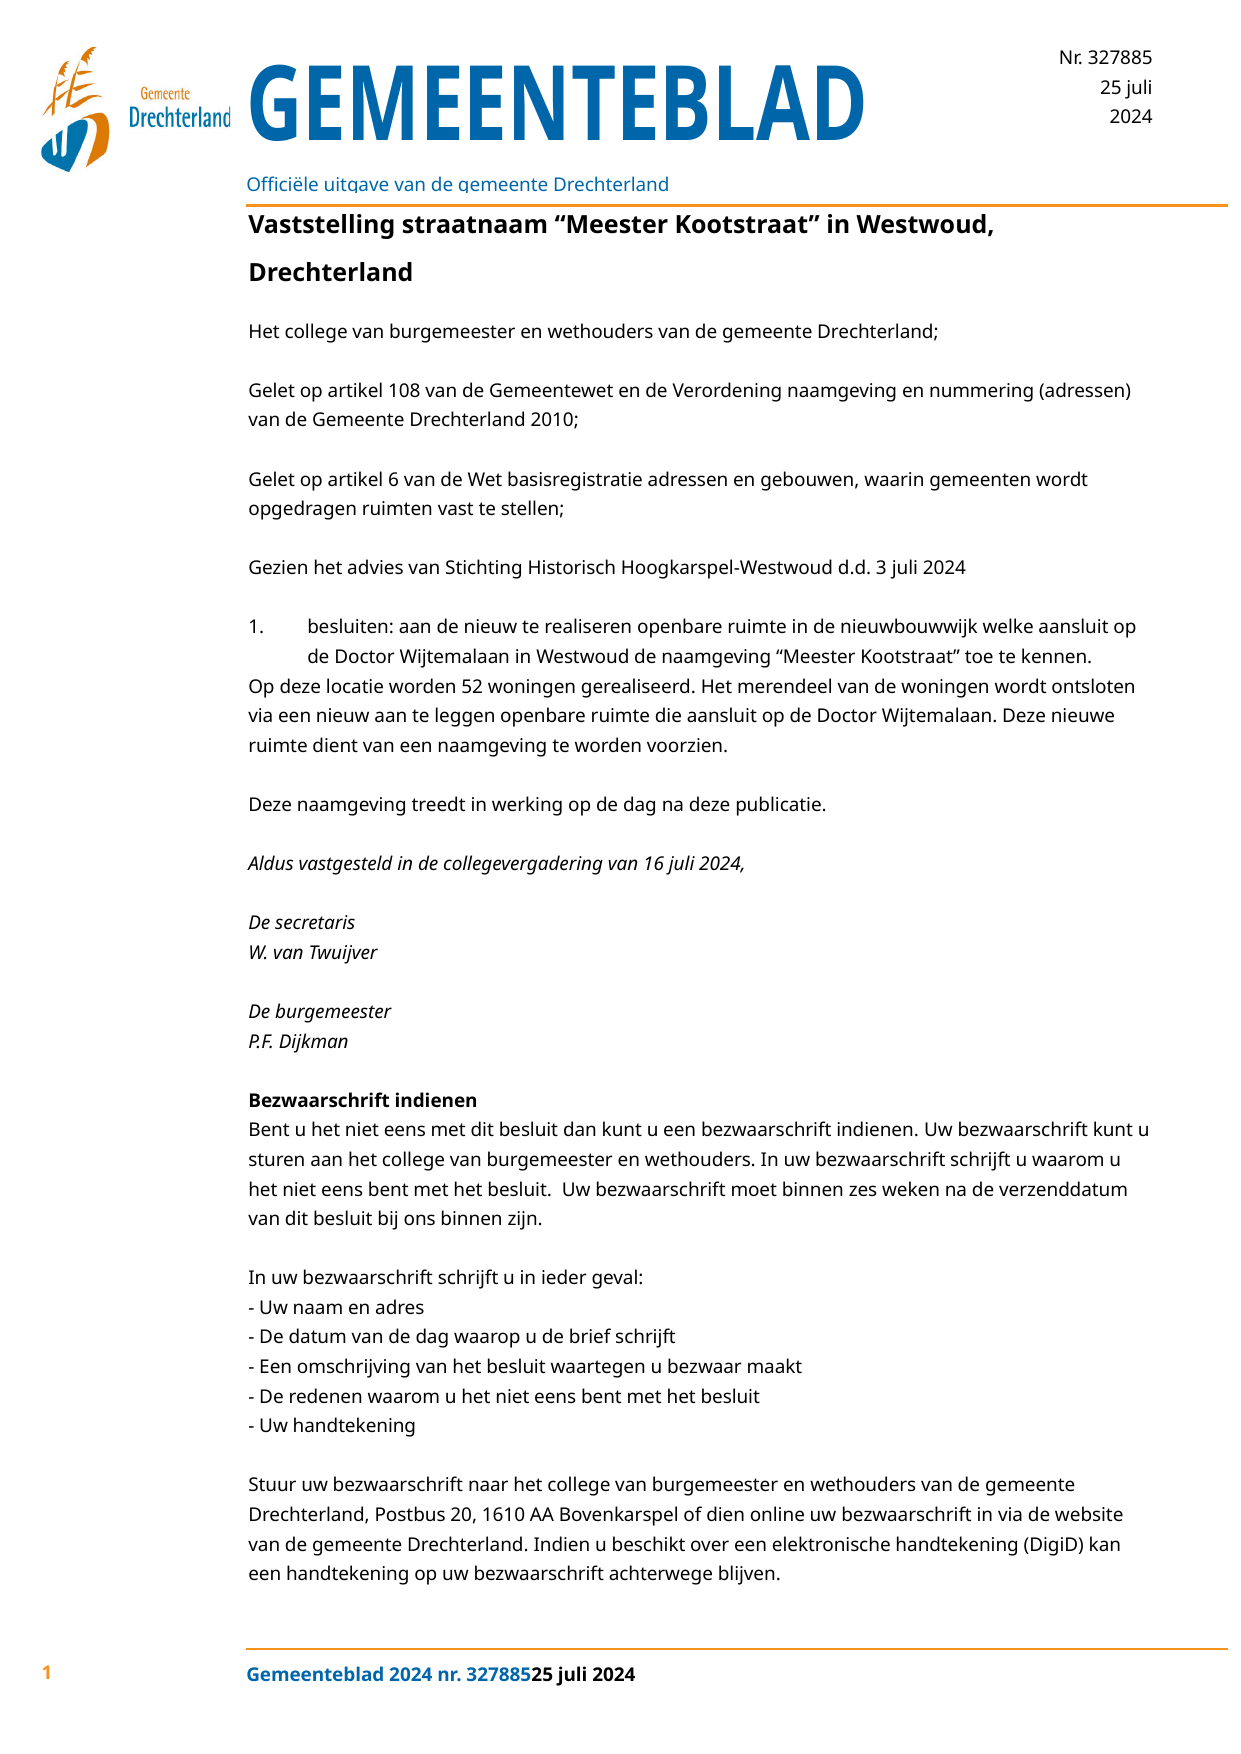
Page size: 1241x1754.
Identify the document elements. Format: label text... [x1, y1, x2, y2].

text Bezwaarschrift indienen [248, 1087, 1152, 1113]
picture [41, 158, 64, 172]
text Gelet op artikel 6 van de Wet basisregistratie adressen en gebouwen, waarin gemeenten wordt opgedragen ruimten vast te stellen; [248, 466, 1152, 521]
text - De redenen waarom u het niet eens bent met het besluit [248, 1383, 1152, 1409]
text Vaststelling straatnaam “Meester Kootstraat” in Westwoud, Drechterland [248, 207, 1152, 288]
text - Een omschrijving van het besluit waartegen u bezwaar maakt [248, 1353, 1152, 1379]
picture [226, 115, 231, 124]
text - De datum van de dag waarop u de brief schrijft [248, 1324, 1152, 1349]
text Het college van burgemeester en wethouders van de gemeente Drechterland; [248, 318, 1152, 344]
list besluiten: aan de nieuw te realiseren openbare ruimte in de nieuwbouwwijk welke aansluit op de Doctor Wijtemalaan in Westwoud de naamgeving “Meester Kootstraat” toe te kennen. [248, 614, 1152, 669]
text - Uw naam en adres [248, 1294, 1152, 1320]
text Gezien het advies van Stichting Historisch Hoogkarspel-Westwoud d.d. 3 juli 2024 [248, 554, 1152, 580]
text W. van Twuijver [248, 939, 1152, 965]
text Stuur uw bezwaarschrift naar het college van burgemeester en wethouders van de gemeente Drechterland, Postbus 20, 1610 AA Bovenkarspel of dien online uw bezwaarschrift in via de website van de gemeente Drechterland. Indien u beschikt over een elektronische handtekening (DigiD) kan een handtekening op uw bezwaarschrift achterwege blijven. [248, 1472, 1152, 1586]
text De burgemeester [248, 998, 1152, 1024]
text - Uw handtekening [248, 1412, 1152, 1438]
text Aldus vastgesteld in de collegevergadering van 16 juli 2024, [248, 850, 1152, 876]
text Bent u het niet eens met dit besluit dan kunt u een bezwaarschrift indienen. Uw bezwaarschrift kunt u sturen aan het college van burgemeester en wethouders. In uw bezwaarschrift schrijft u waarom u het niet eens bent met het besluit. Uw bezwaarschrift moet binnen zes weken na de verzenddatum van dit besluit bij ons binnen zijn. [248, 1117, 1152, 1231]
text Op deze locatie worden 52 woningen gerealiseerd. Het merendeel van de woningen wordt ontsloten via een nieuw aan te leggen openbare ruimte die aansluit op de Doctor Wijtemalaan. Deze nieuwe ruimte dient van een naamgeving te worden voorzien. [248, 673, 1152, 758]
text P.F. Dijkman [248, 1028, 1152, 1054]
text Deze naamgeving treedt in werking op de dag na deze publicatie. [248, 791, 1152, 817]
text In uw bezwaarschrift schrijft u in ieder geval: [248, 1264, 1152, 1290]
text De secretaris [248, 909, 1152, 935]
picture [41, 47, 231, 172]
text Gelet op artikel 108 van de Gemeentewet en de Verordening naamgeving en nummering (adressen) van de Gemeente Drechterland 2010; [248, 377, 1152, 432]
